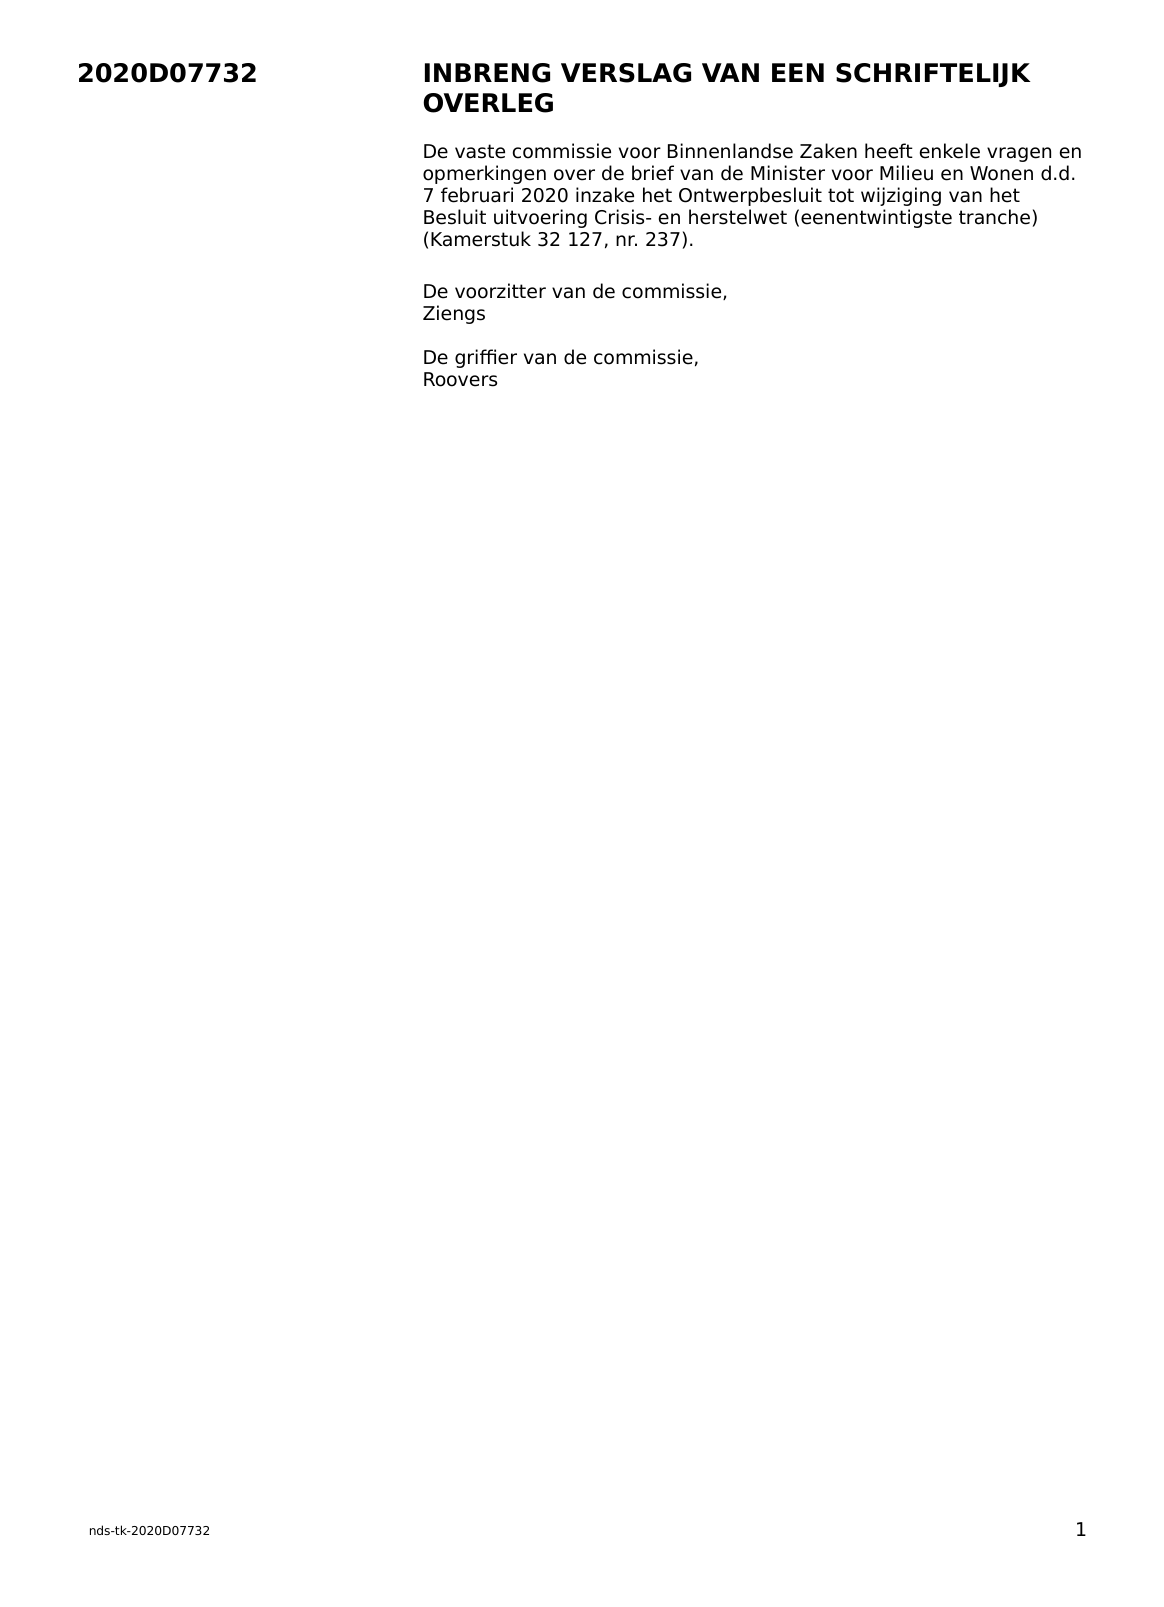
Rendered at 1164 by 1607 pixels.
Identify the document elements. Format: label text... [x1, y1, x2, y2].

text De voorzitter van de commissie, Ziengs [422, 281, 1087, 324]
text De griffier van de commissie, Roovers [422, 347, 1087, 391]
text 2020D07732 INBRENG VERSLAG VAN EEN SCHRIFTELIJK OVERLEG [77, 59, 1087, 118]
text nds-tk-2020D07732 [88, 1524, 323, 1538]
text De vaste commissie voor Binnenlandse Zaken heeft enkele vragen en opmerkingen over de brief van de Minister voor Milieu en Wonen d.d. 7 februari 2020 inzake het Ontwerpbesluit tot wijziging van het Besluit uitvoering Crisis- en herstelwet (eenentwintigste tranche) (Kamerstuk 32 127, nr. 237). [422, 141, 1087, 251]
